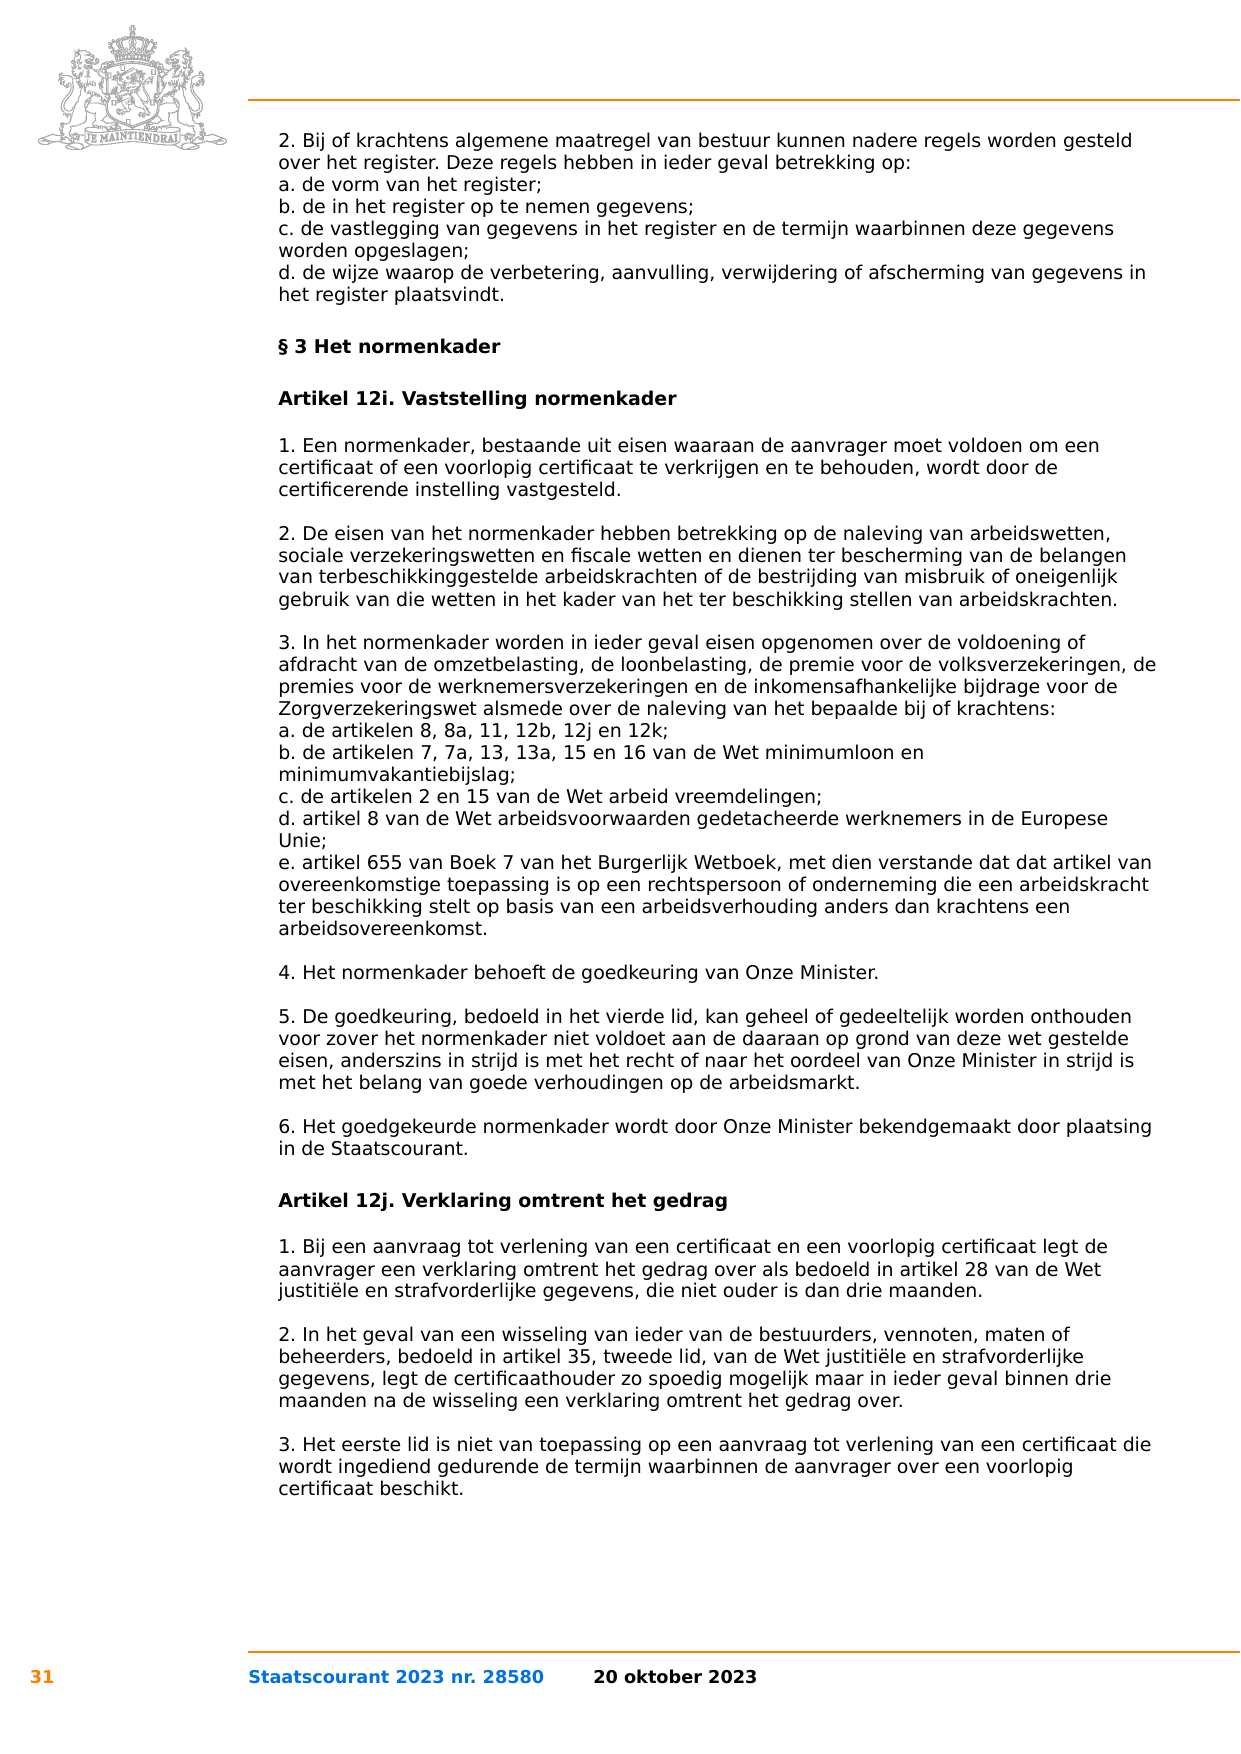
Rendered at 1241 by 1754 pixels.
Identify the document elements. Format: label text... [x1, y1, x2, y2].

text d. artikel 8 van de Wet arbeidsvoorwaarden gedetacheerde werknemers in de Europese Unie; [278, 808, 1163, 852]
subtitle Artikel 12i. Vaststelling normenkader [278, 388, 1163, 410]
text 2. De eisen van het normenkader hebben betrekking op de naleving van arbeidswetten, sociale verzekeringswetten en fiscale wetten en dienen ter bescherming van de belangen van terbeschikkinggestelde arbeidskrachten of de bestrijding van misbruik of oneigenlijk gebruik van die wetten in het kader van het ter beschikking stellen van arbeidskrachten. [278, 522, 1163, 610]
subtitle Artikel 12j. Verklaring omtrent het gedrag [278, 1189, 1163, 1211]
text c. de artikelen 2 en 15 van de Wet arbeid vreemdelingen; [278, 786, 1163, 808]
text 6. Het goedgekeurde normenkader wordt door Onze Minister bekendgemaakt door plaatsing in de Staatscourant. [278, 1116, 1163, 1159]
text 2. Bij of krachtens algemene maatregel van bestuur kunnen nadere regels worden gesteld over het register. Deze regels hebben in ieder geval betrekking op: [278, 130, 1163, 174]
text b. de artikelen 7, 7a, 13, 13a, 15 en 16 van de Wet minimumloon en minimumvakantiebijslag; [278, 742, 1163, 786]
text e. artikel 655 van Boek 7 van het Burgerlijk Wetboek, met dien verstande dat dat artikel van overeenkomstige toepassing is op een rechtspersoon of onderneming die een arbeidskracht ter beschikking stelt op basis van een arbeidsverhouding anders dan krachtens een arbeidsovereenkomst. [278, 852, 1163, 940]
picture [38, 25, 227, 150]
text b. de in het register op te nemen gegevens; [278, 196, 1163, 218]
subtitle § 3 Het normenkader [278, 336, 1163, 358]
text a. de vorm van het register; [278, 174, 1163, 196]
text 1. Bij een aanvraag tot verlening van een certificaat en een voorlopig certificaat legt de aanvrager een verklaring omtrent het gedrag over als bedoeld in artikel 28 van de Wet justitiële en strafvorderlijke gegevens, die niet ouder is dan drie maanden. [278, 1236, 1163, 1302]
text 2. In het geval van een wisseling van ieder van de bestuurders, vennoten, maten of beheerders, bedoeld in artikel 35, tweede lid, van de Wet justitiële en strafvorderlijke gegevens, legt de certificaathouder zo spoedig mogelijk maar in ieder geval binnen drie maanden na de wisseling een verklaring omtrent het gedrag over. [278, 1324, 1163, 1412]
text 1. Een normenkader, bestaande uit eisen waaraan de aanvrager moet voldoen om een certificaat of een voorlopig certificaat te verkrijgen en te behouden, wordt door de certificerende instelling vastgesteld. [278, 435, 1163, 501]
text d. de wijze waarop de verbetering, aanvulling, verwijdering of afscherming van gegevens in het register plaatsvindt. [278, 262, 1163, 306]
text 4. Het normenkader behoeft de goedkeuring van Onze Minister. [278, 962, 1163, 984]
text 3. Het eerste lid is niet van toepassing op een aanvraag tot verlening van een certificaat die wordt ingediend gedurende de termijn waarbinnen de aanvrager over een voorlopig certificaat beschikt. [278, 1434, 1163, 1500]
text c. de vastlegging van gegevens in het register en de termijn waarbinnen deze gegevens worden opgeslagen; [278, 218, 1163, 262]
text 3. In het normenkader worden in ieder geval eisen opgenomen over de voldoening of afdracht van de omzetbelasting, de loonbelasting, de premie voor de volksverzekeringen, de premies voor de werknemersverzekeringen en de inkomensafhankelijke bijdrage voor de Zorgverzekeringswet alsmede over de naleving van het bepaalde bij of krachtens: [278, 632, 1163, 720]
text a. de artikelen 8, 8a, 11, 12b, 12j en 12k; [278, 720, 1163, 742]
text 5. De goedkeuring, bedoeld in het vierde lid, kan geheel of gedeeltelijk worden onthouden voor zover het normenkader niet voldoet aan de daaraan op grond van deze wet gestelde eisen, anderszins in strijd is met het recht of naar het oordeel van Onze Minister in strijd is met het belang van goede verhoudingen op de arbeidsmarkt. [278, 1006, 1163, 1094]
